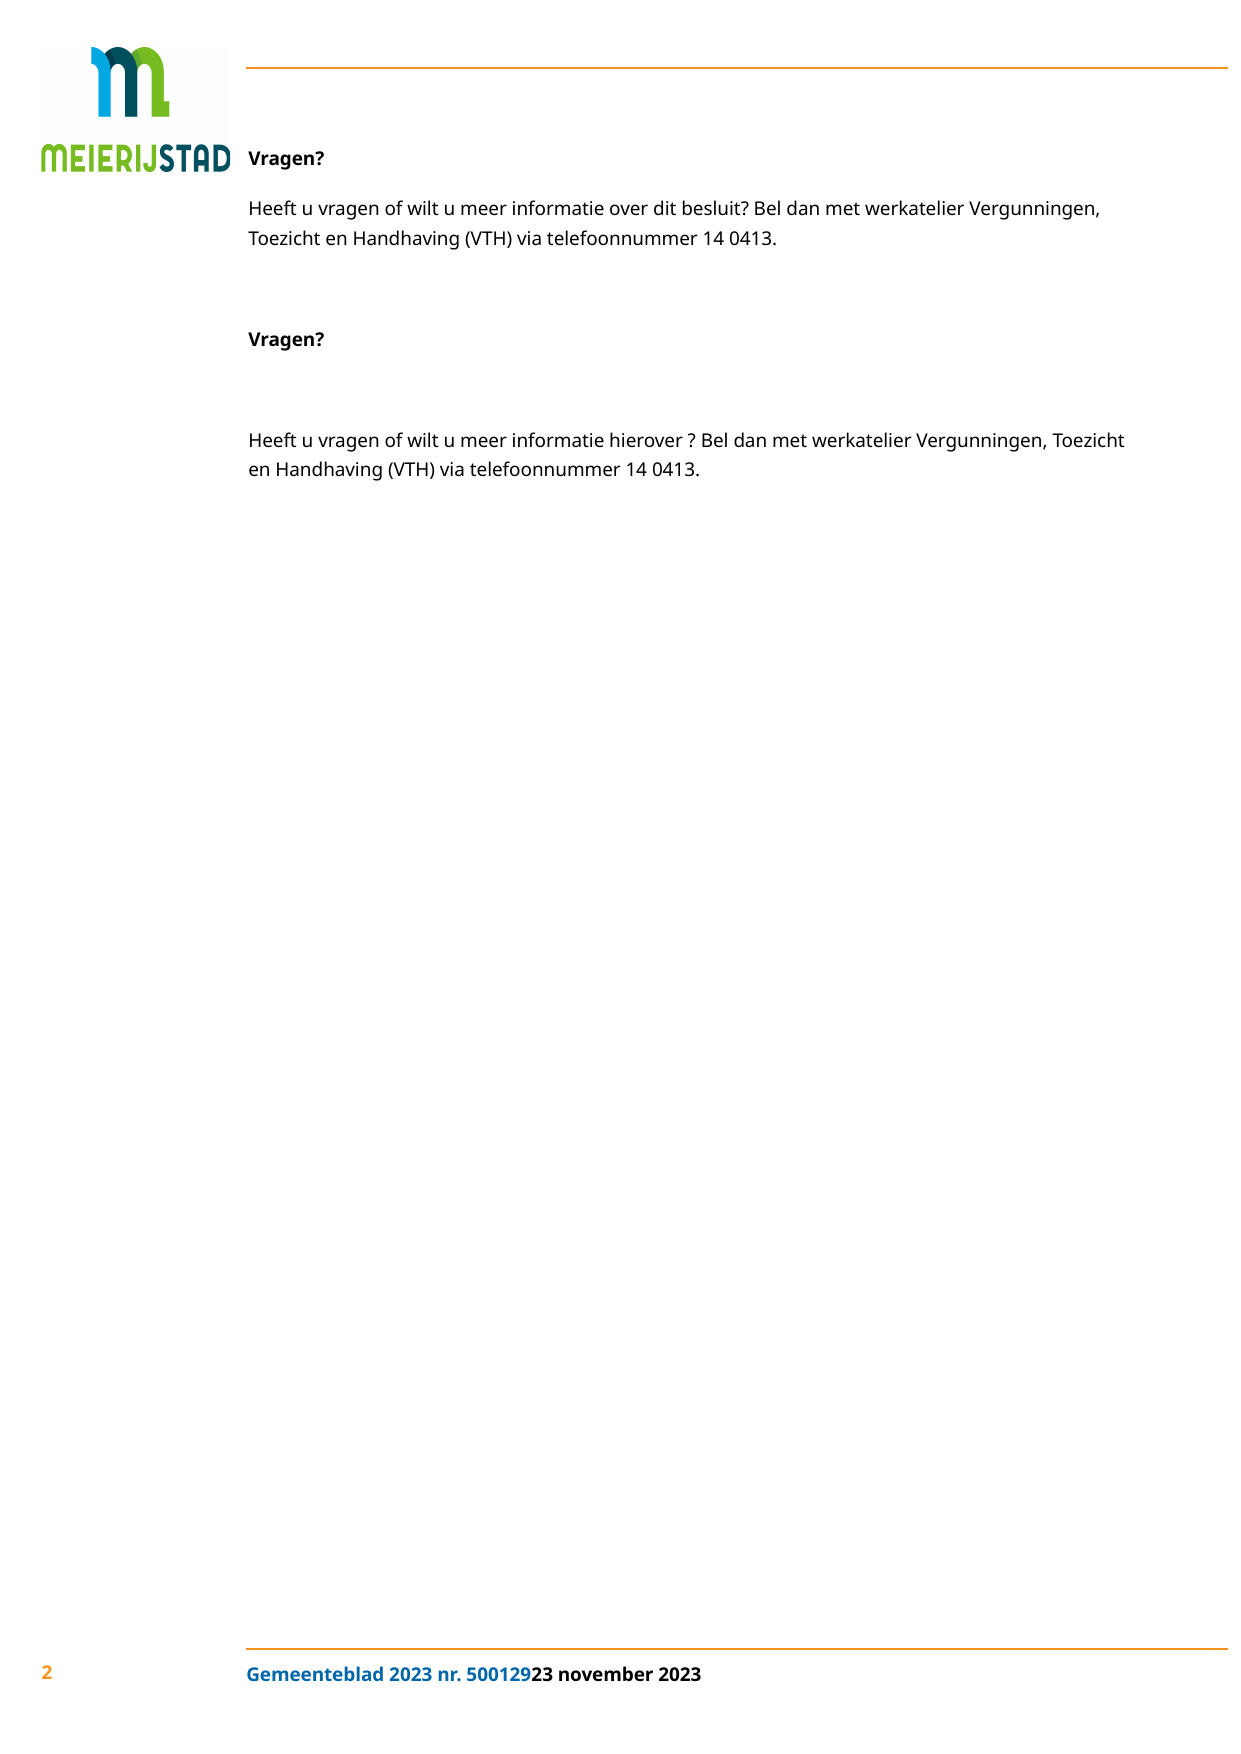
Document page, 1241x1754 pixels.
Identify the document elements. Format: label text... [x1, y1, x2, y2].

text Heeft u vragen of wilt u meer informatie over dit besluit? Bel dan met werkatelier Vergunningen, Toezicht en Handhaving (VTH) via telefoonnummer 14 0413. [248, 196, 1152, 251]
picture [41, 47, 231, 172]
text Heeft u vragen of wilt u meer informatie hierover ? Bel dan met werkatelier Vergunningen, Toezicht en Handhaving (VTH) via telefoonnummer 14 0413. [248, 427, 1152, 482]
text Vragen? [248, 326, 1152, 352]
text Vragen? [248, 145, 1152, 171]
